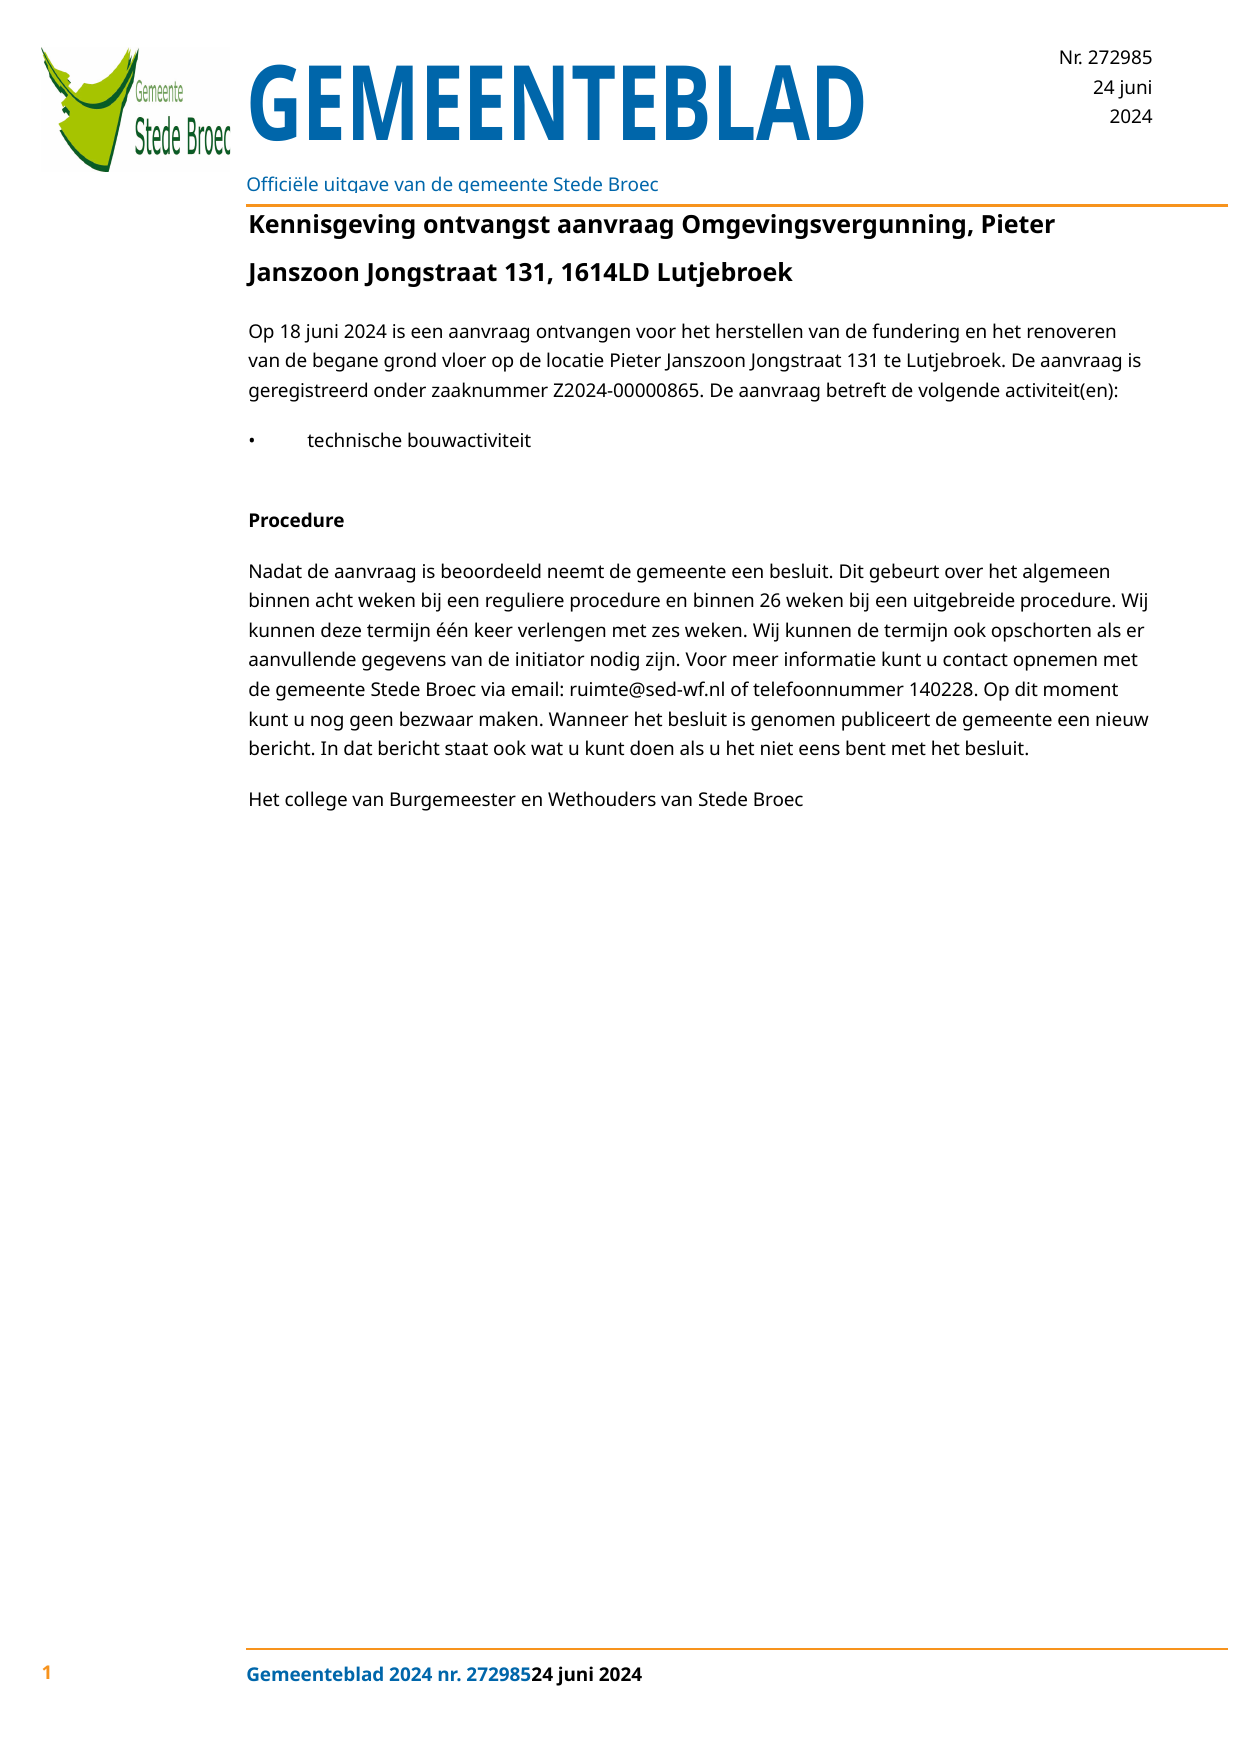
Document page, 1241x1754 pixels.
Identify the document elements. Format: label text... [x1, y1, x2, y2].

text Op 18 juni 2024 is een aanvraag ontvangen voor het herstellen van de fundering en het renoveren van de begane grond vloer op de locatie Pieter Janszoon Jongstraat 131 te Lutjebroek. De aanvraag is geregistreerd onder zaaknummer Z2024-00000865. De aanvraag betreft de volgende activiteit(en): [248, 318, 1152, 403]
text Procedure [248, 507, 1152, 533]
list technische bouwactiviteit [248, 427, 1152, 453]
picture [41, 47, 231, 172]
text Nadat de aanvraag is beoordeeld neemt de gemeente een besluit. Dit gebeurt over het algemeen binnen acht weken bij een reguliere procedure en binnen 26 weken bij een uitgebreide procedure. Wij kunnen deze termijn één keer verlengen met zes weken. Wij kunnen de termijn ook opschorten als er aanvullende gegevens van de initiator nodig zijn. Voor meer informatie kunt u contact opnemen met de gemeente Stede Broec via email: ruimte@sed-wf.nl of telefoonnummer 140228. Op dit moment kunt u nog geen bezwaar maken. Wanneer het besluit is genomen publiceert de gemeente een nieuw bericht. In dat bericht staat ook wat u kunt doen als u het niet eens bent met het besluit. [248, 558, 1152, 761]
text Het college van Burgemeester en Wethouders van Stede Broec [248, 786, 1152, 812]
text Kennisgeving ontvangst aanvraag Omgevingsvergunning, Pieter Janszoon Jongstraat 131, 1614LD Lutjebroek [248, 207, 1152, 288]
